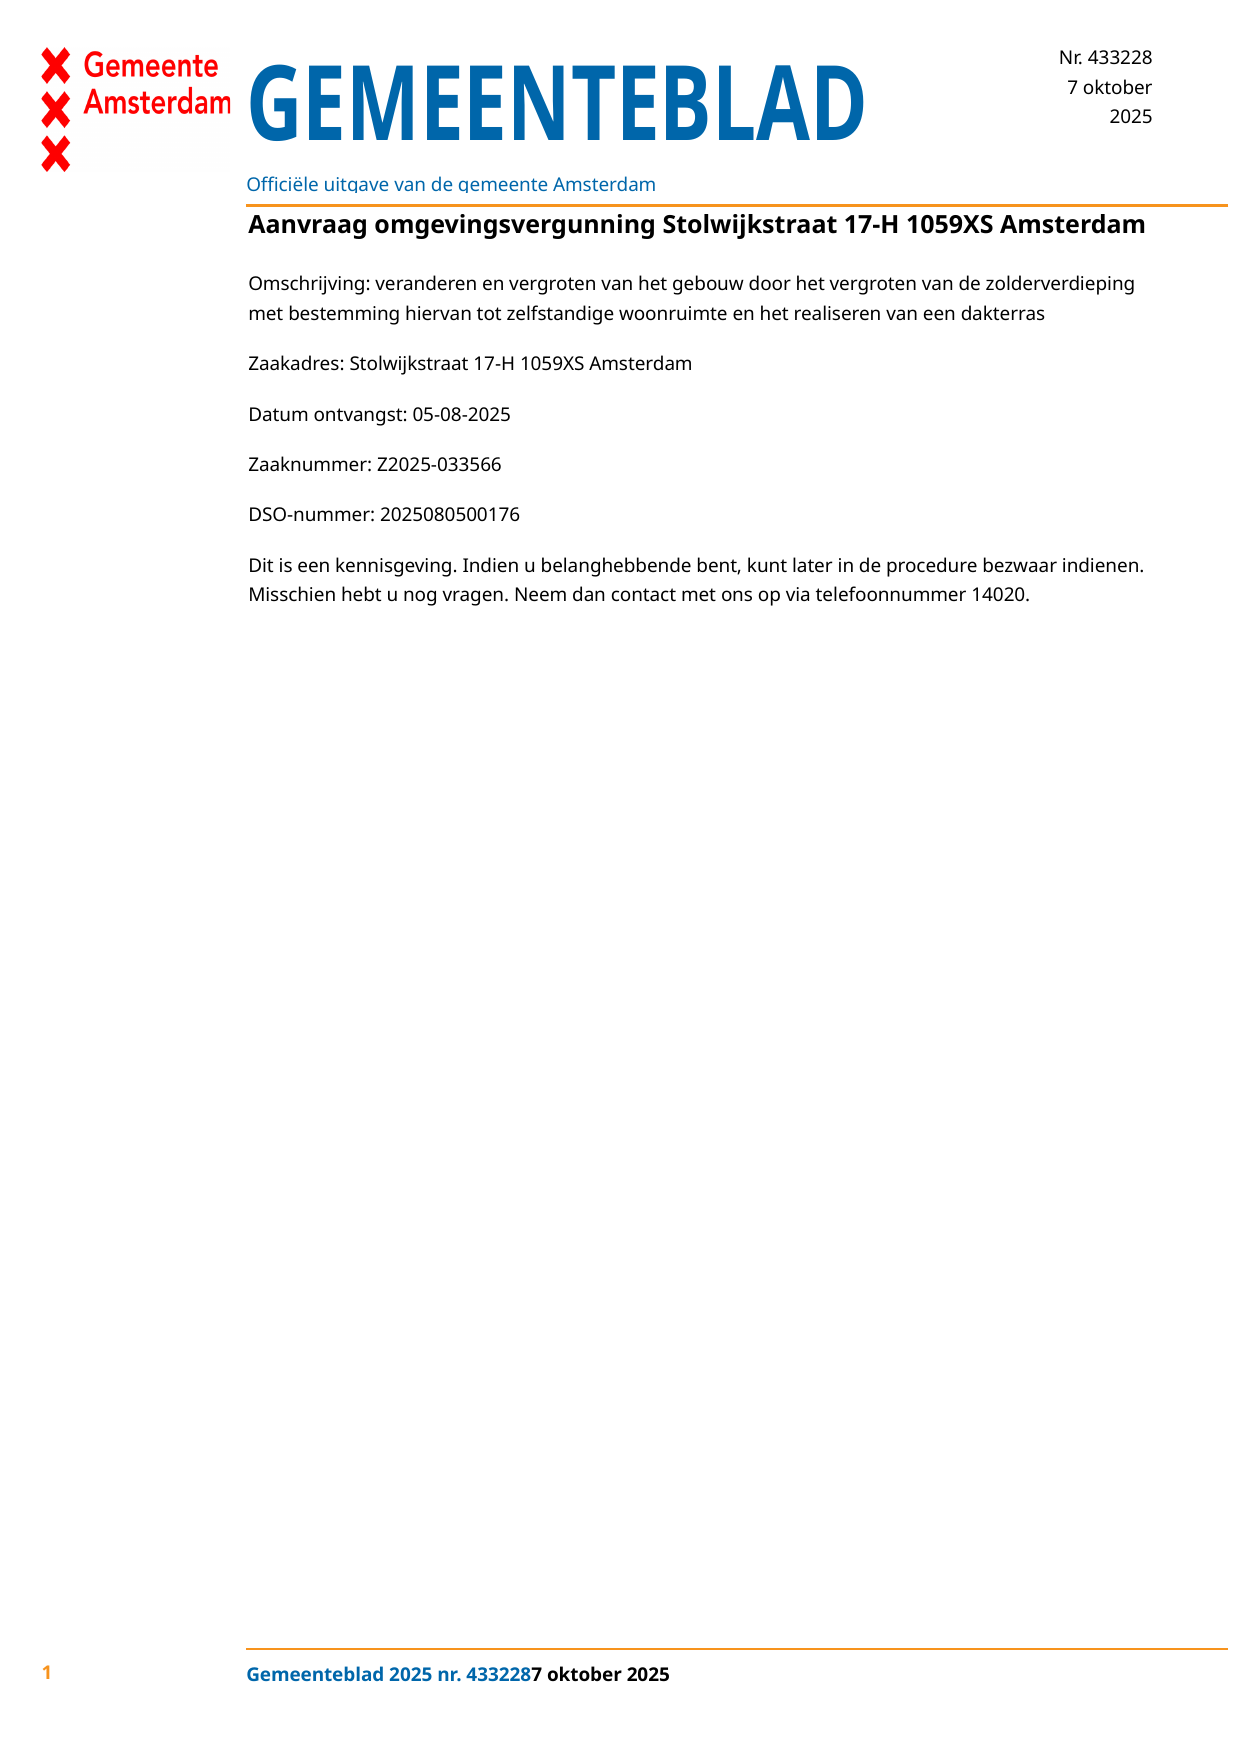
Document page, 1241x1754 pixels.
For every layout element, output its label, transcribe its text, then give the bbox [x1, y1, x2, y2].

text Dit is een kennisgeving. Indien u belanghebbende bent, kunt later in de procedure bezwaar indienen. Misschien hebt u nog vragen. Neem dan contact met ons op via telefoonnummer 14020. [248, 552, 1152, 607]
picture [41, 47, 231, 172]
text Zaaknummer: Z2025-033566 [248, 451, 1152, 477]
text Aanvraag omgevingsvergunning Stolwijkstraat 17-H 1059XS Amsterdam [248, 207, 1152, 241]
text Datum ontvangst: 05-08-2025 [248, 401, 1152, 426]
text DSO-nummer: 2025080500176 [248, 502, 1152, 527]
text Omschrijving: veranderen en vergroten van het gebouw door het vergroten van de zolderverdieping met bestemming hiervan tot zelfstandige woonruimte en het realiseren van een dakterras [248, 270, 1152, 326]
text Zaakadres: Stolwijkstraat 17-H 1059XS Amsterdam [248, 350, 1152, 376]
